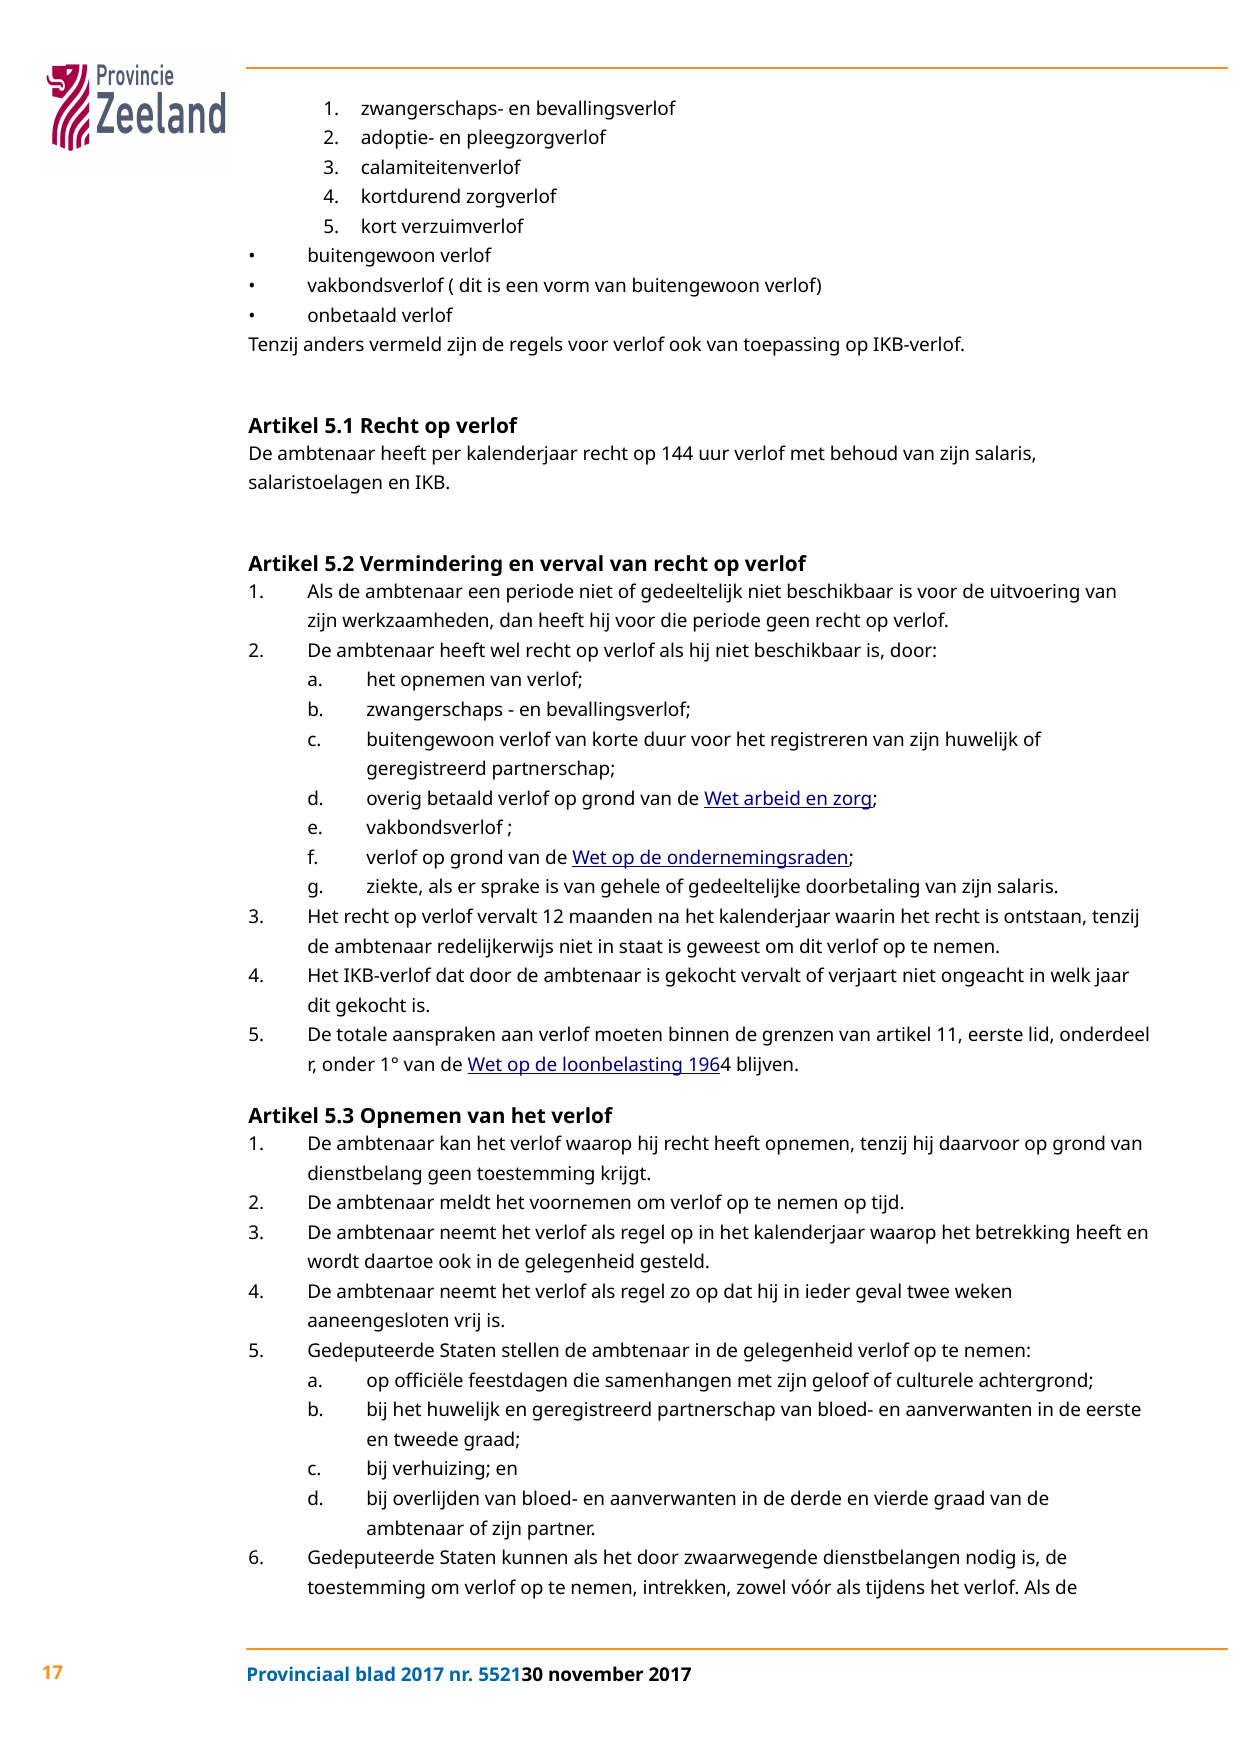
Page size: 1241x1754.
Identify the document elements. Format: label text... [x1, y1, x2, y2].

list Het recht op verlof vervalt 12 maanden na het kalenderjaar waarin het recht is ontstaan, tenzij de ambtenaar redelijkerwijs niet in staat is geweest om dit verlof op te nemen. [248, 903, 1152, 959]
list calamiteitenverlof [323, 154, 1152, 180]
list Gedeputeerde Staten stellen de ambtenaar in de gelegenheid verlof op te nemen: [248, 1337, 1152, 1363]
list zwangerschaps- en bevallingsverlof [323, 95, 1152, 121]
list het opnemen van verlof; [307, 667, 1152, 692]
list op officiële feestdagen die samenhangen met zijn geloof of culturele achtergrond; [307, 1367, 1152, 1392]
text Artikel 5.3 Opnemen van het verlof [248, 1102, 1152, 1130]
list overig betaald verlof op grond van de Wet arbeid en zorg; [307, 785, 1152, 811]
list De ambtenaar neemt het verlof als regel op in het kalenderjaar waarop het betrekking heeft en wordt daartoe ook in de gelegenheid gesteld. [248, 1219, 1152, 1274]
list bij verhuizing; en [307, 1456, 1152, 1481]
list De totale aanspraken aan verlof moeten binnen de grenzen van artikel 11, eerste lid, onderdeel r, onder 1° van de Wet op de loonbelasting 1964 blijven. [248, 1022, 1152, 1077]
list De ambtenaar neemt het verlof als regel zo op dat hij in ieder geval twee weken aaneengesloten vrij is. [248, 1278, 1152, 1333]
list vakbondsverlof ; [307, 814, 1152, 840]
list Als de ambtenaar een periode niet of gedeeltelijk niet beschikbaar is voor de uitvoering van zijn werkzaamheden, dan heeft hij voor die periode geen recht op verlof. [248, 578, 1152, 633]
list buitengewoon verlof [248, 243, 1152, 268]
list adoptie- en pleegzorgverlof [323, 124, 1152, 150]
list onbetaald verlof [248, 302, 1152, 328]
list Gedeputeerde Staten kunnen als het door zwaarwegende dienstbelangen nodig is, de toestemming om verlof op te nemen, intrekken, zowel vóór als tijdens het verlof. Als de [248, 1544, 1152, 1599]
list kort verzuimverlof [323, 213, 1152, 239]
list verlof op grond van de Wet op de ondernemingsraden; [307, 844, 1152, 870]
list vakbondsverlof ( dit is een vorm van buitengewoon verlof) [248, 272, 1152, 298]
list bij het huwelijk en geregistreerd partnerschap van bloed- en aanverwanten in de eerste en tweede graad; [307, 1396, 1152, 1452]
list buitengewoon verlof van korte duur voor het registreren van zijn huwelijk of geregistreerd partnerschap; [307, 726, 1152, 781]
list De ambtenaar meldt het voornemen om verlof op te nemen op tijd. [248, 1189, 1152, 1215]
list De ambtenaar kan het verlof waarop hij recht heeft opnemen, tenzij hij daarvoor op grond van dienstbelang geen toestemming krijgt. [248, 1130, 1152, 1185]
list De ambtenaar heeft wel recht op verlof als hij niet beschikbaar is, door: [248, 637, 1152, 663]
text De ambtenaar heeft per kalenderjaar recht op 144 uur verlof met behoud van zijn salaris, salaristoelagen en IKB. [248, 440, 1152, 495]
text Artikel 5.1 Recht op verlof [248, 411, 1152, 440]
list Het IKB-verlof dat door de ambtenaar is gekocht vervalt of verjaart niet ongeacht in welk jaar dit gekocht is. [248, 962, 1152, 1018]
list zwangerschaps - en bevallingsverlof; [307, 696, 1152, 722]
list kortdurend zorgverlof [323, 183, 1152, 209]
list bij overlijden van bloed- en aanverwanten in de derde en vierde graad van de ambtenaar of zijn partner. [307, 1485, 1152, 1540]
list ziekte, als er sprake is van gehele of gedeeltelijke doorbetaling van zijn salaris. [307, 874, 1152, 899]
text Tenzij anders vermeld zijn de regels voor verlof ook van toepassing op IKB-verlof. [248, 331, 1152, 357]
picture [41, 47, 231, 172]
text Artikel 5.2 Vermindering en verval van recht op verlof [248, 549, 1152, 578]
